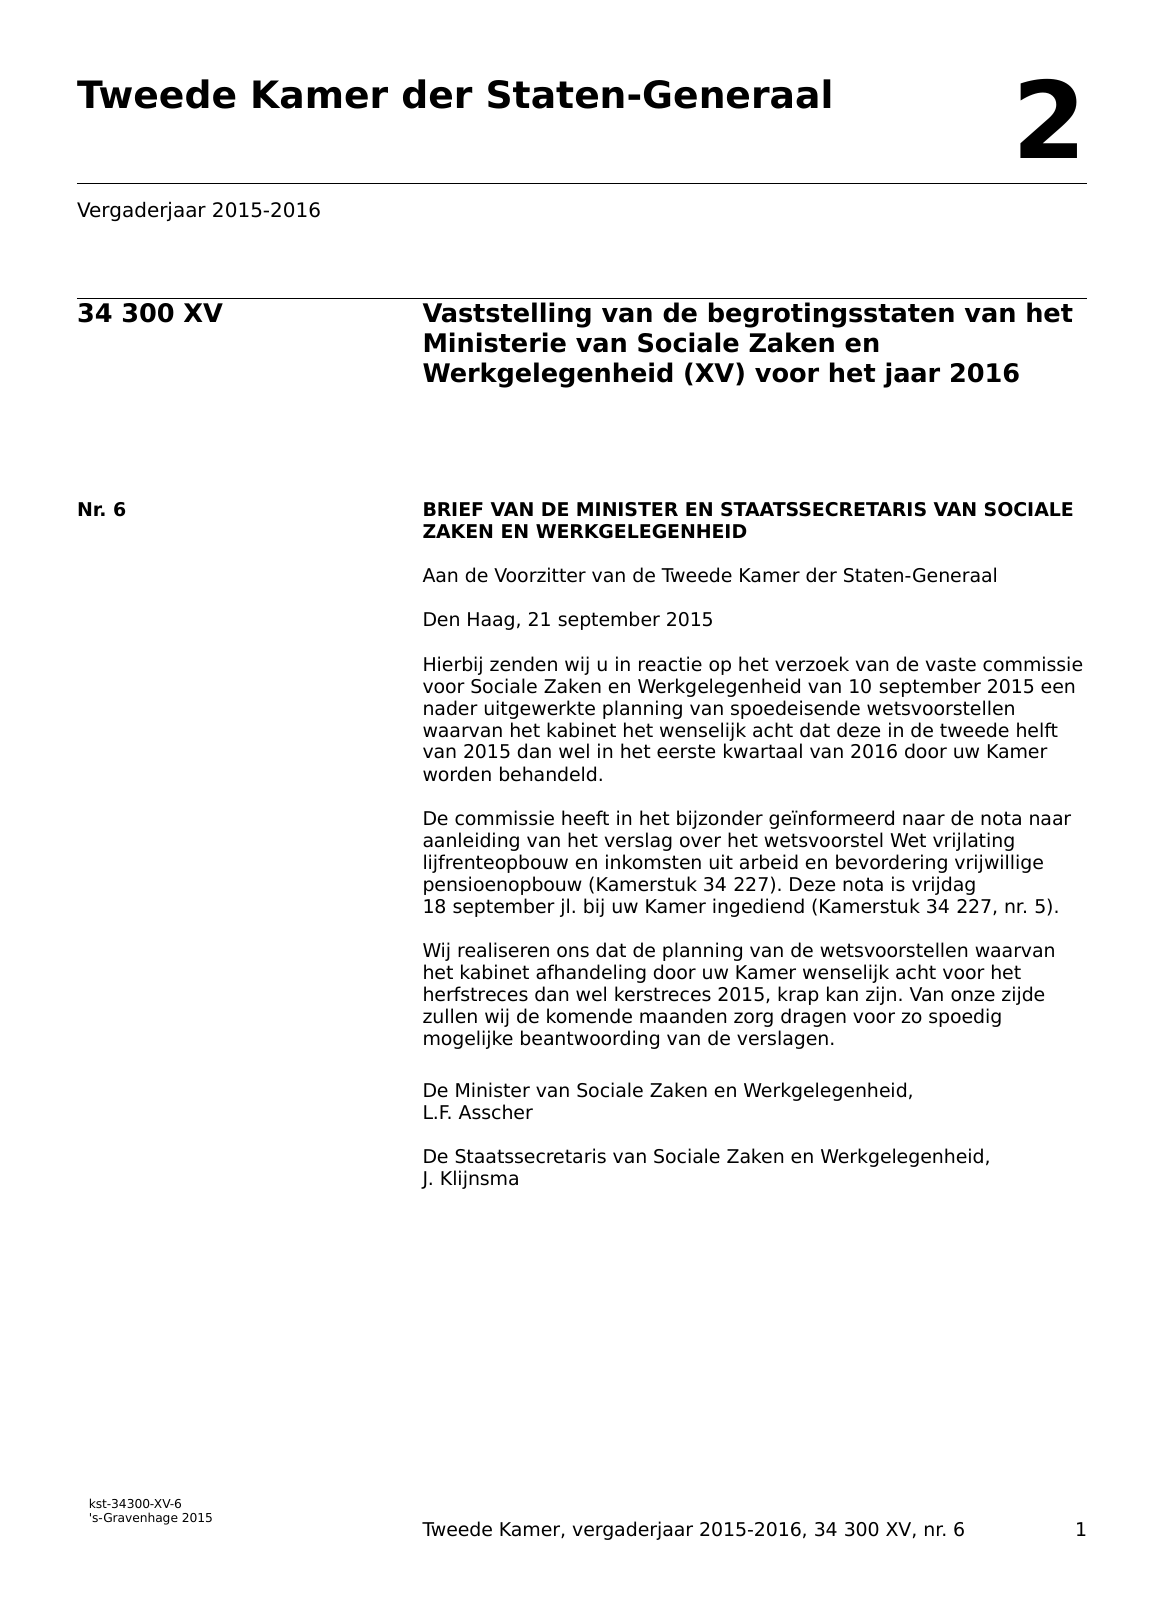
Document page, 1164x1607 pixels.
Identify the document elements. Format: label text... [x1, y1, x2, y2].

text Wij realiseren ons dat de planning van de wetsvoorstellen waarvan het kabinet afhandeling door uw Kamer wenselijk acht voor het herfstreces dan wel kerstreces 2015, krap kan zijn. Van onze zijde zullen wij de komende maanden zorg dragen voor zo spoedig mogelijke beantwoording van de verslagen. [422, 940, 1087, 1049]
subtitle 34 300 XV Vaststelling van de begrotingsstaten van het Ministerie van Sociale Zaken en Werkgelegenheid (XV) voor het jaar 2016 [77, 299, 1087, 388]
text 's-Gravenhage 2015 [88, 1511, 323, 1525]
text De Minister van Sociale Zaken en Werkgelegenheid, L.F. Asscher [422, 1079, 1087, 1123]
text Aan de Voorzitter van de Tweede Kamer der Staten-Generaal [422, 565, 1087, 587]
subtitle Nr. 6 BRIEF VAN DE MINISTER EN STAATSSECRETARIS VAN SOCIALE ZAKEN EN WERKGELEGENHEID [77, 499, 1087, 543]
table_cell Vergaderjaar 2015-2016 [77, 184, 1087, 298]
text kst-34300-XV-6 [88, 1497, 323, 1511]
text Den Haag, 21 september 2015 [422, 609, 1087, 631]
text Hierbij zenden wij u in reactie op het verzoek van de vaste commissie voor Sociale Zaken en Werkgelegenheid van 10 september 2015 een nader uitgewerkte planning van spoedeisende wetsvoorstellen waarvan het kabinet het wenselijk acht dat deze in de tweede helft van 2015 dan wel in het eerste kwartaal van 2016 door uw Kamer worden behandeld. [422, 653, 1087, 785]
text De Staatssecretaris van Sociale Zaken en Werkgelegenheid, J. Klijnsma [422, 1146, 1087, 1190]
table_header 2 [886, 59, 1087, 183]
table_header Tweede Kamer der Staten-Generaal [77, 59, 886, 183]
text De commissie heeft in het bijzonder geïnformeerd naar de nota naar aanleiding van het verslag over het wetsvoorstel Wet vrijlating lijfrenteopbouw en inkomsten uit arbeid en bevordering vrijwillige pensioenopbouw (Kamerstuk 34 227). Deze nota is vrijdag 18 september jl. bij uw Kamer ingediend (Kamerstuk 34 227, nr. 5). [422, 808, 1087, 917]
